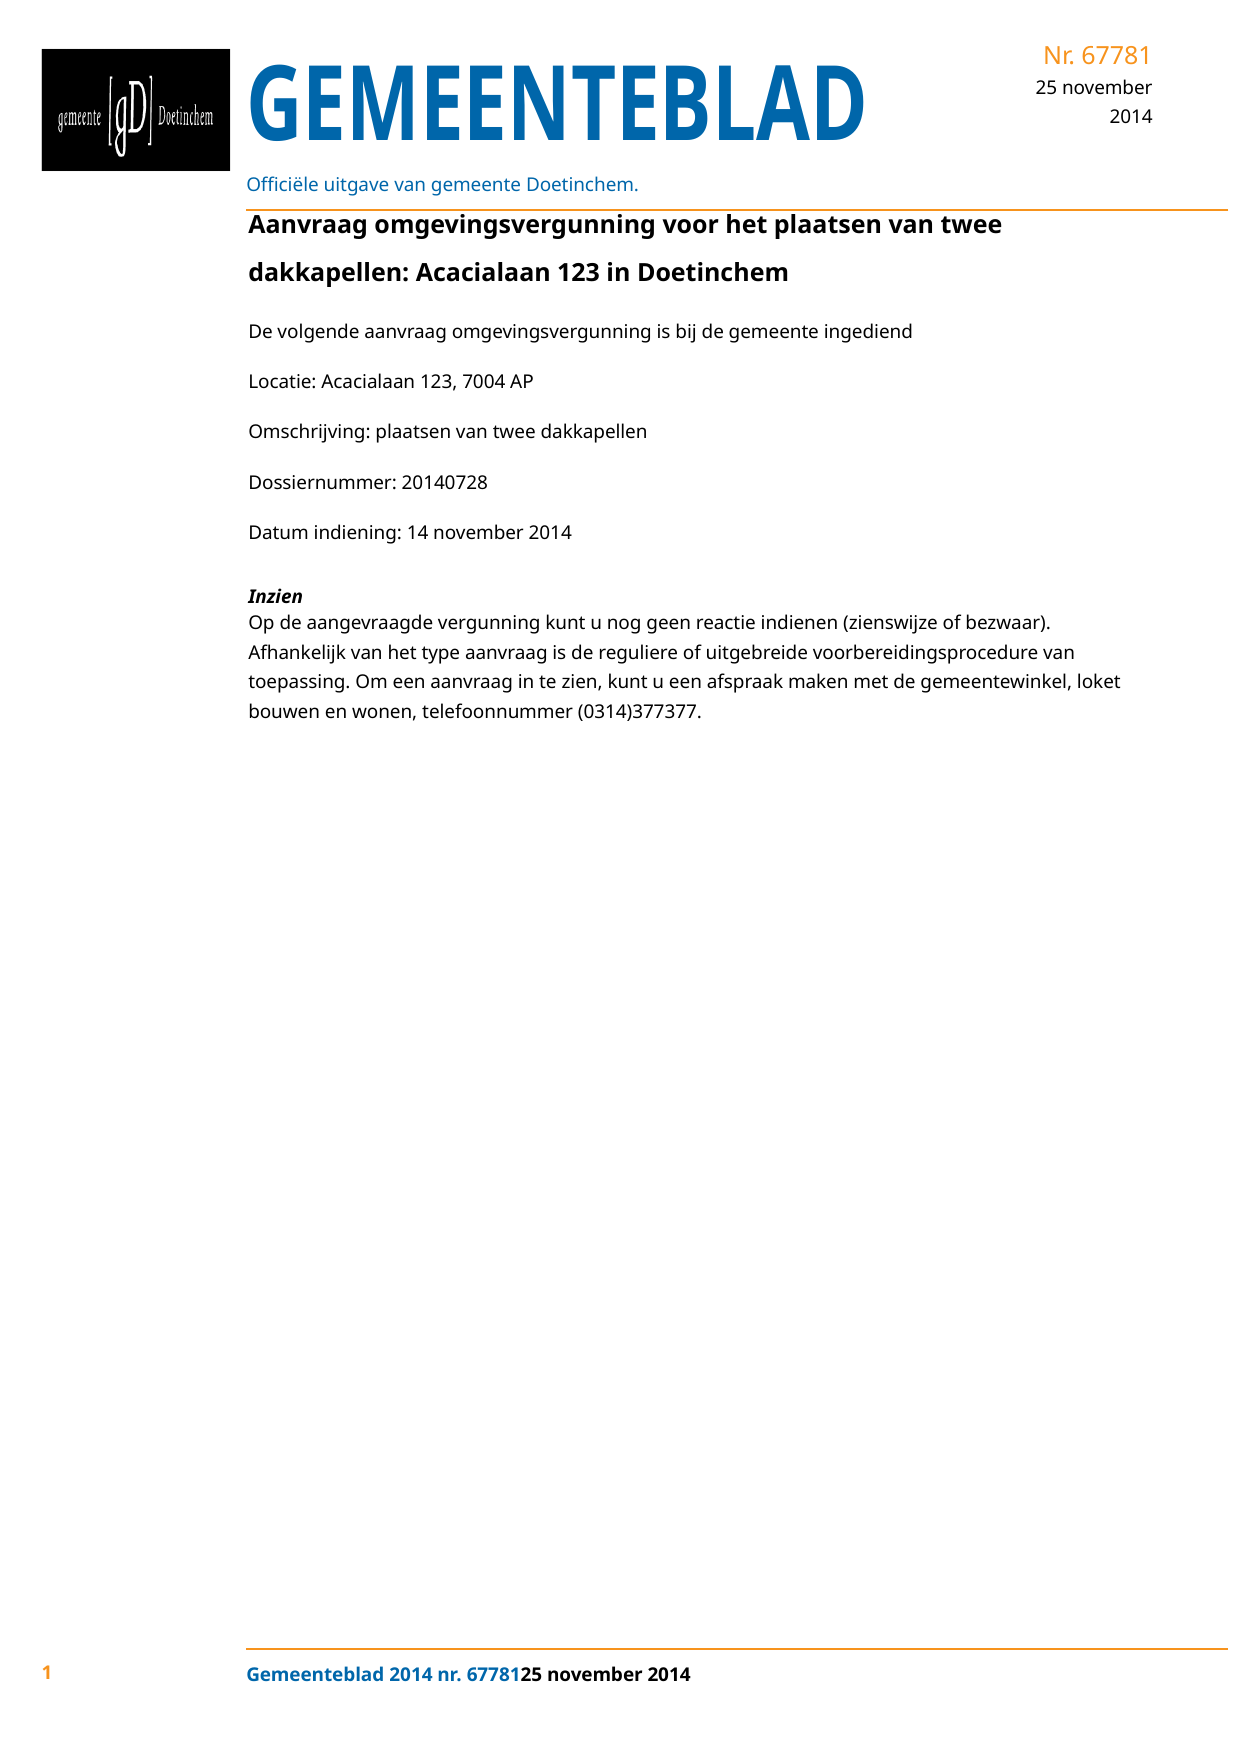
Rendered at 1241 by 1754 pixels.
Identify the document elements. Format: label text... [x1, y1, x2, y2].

text Datum indiening: 14 november 2014 [248, 519, 1152, 545]
text Locatie: Acacialaan 123, 7004 AP [248, 368, 1152, 394]
text Dossiernummer: 20140728 [248, 469, 1152, 495]
text Inzien [248, 583, 1152, 609]
text Aanvraag omgevingsvergunning voor het plaatsen van twee dakkapellen: Acacialaan 123 in Doetinchem [248, 211, 1152, 288]
picture [41, 47, 231, 172]
text Omschrijving: plaatsen van twee dakkapellen [248, 419, 1152, 444]
text Op de aangevraagde vergunning kunt u nog geen reactie indienen (zienswijze of bezwaar). Afhankelijk van het type aanvraag is de reguliere of uitgebreide voorbereidingsprocedure van toepassing. Om een aanvraag in te zien, kunt u een afspraak maken met de gemeentewinkel, loket bouwen en wonen, telefoonnummer (0314)377377. [248, 609, 1152, 724]
text De volgende aanvraag omgevingsvergunning is bij de gemeente ingediend [248, 318, 1152, 344]
